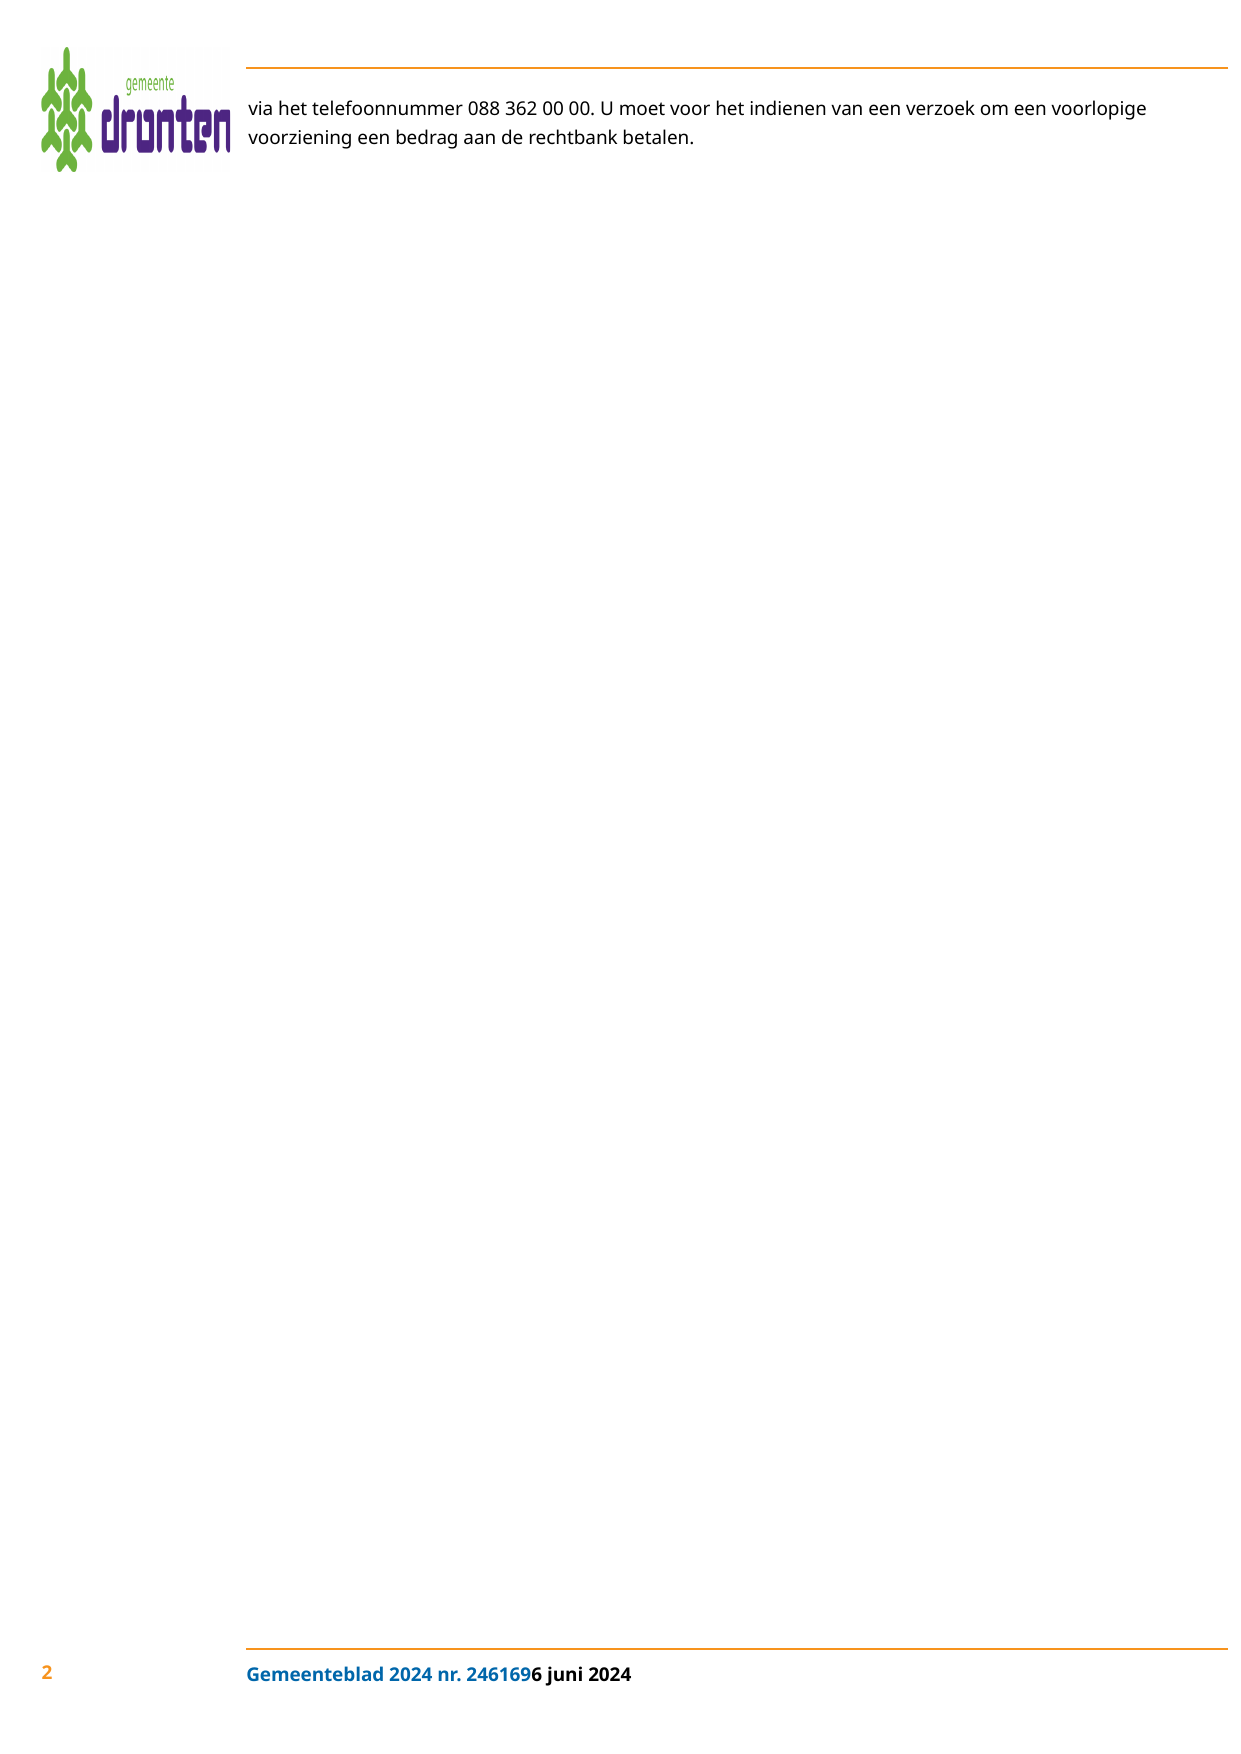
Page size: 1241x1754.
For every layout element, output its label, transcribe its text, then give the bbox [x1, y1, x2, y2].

picture [41, 47, 231, 172]
text via het telefoonnummer 088 362 00 00. U moet voor het indienen van een verzoek om een voorlopige voorziening een bedrag aan de rechtbank betalen. [248, 95, 1152, 150]
